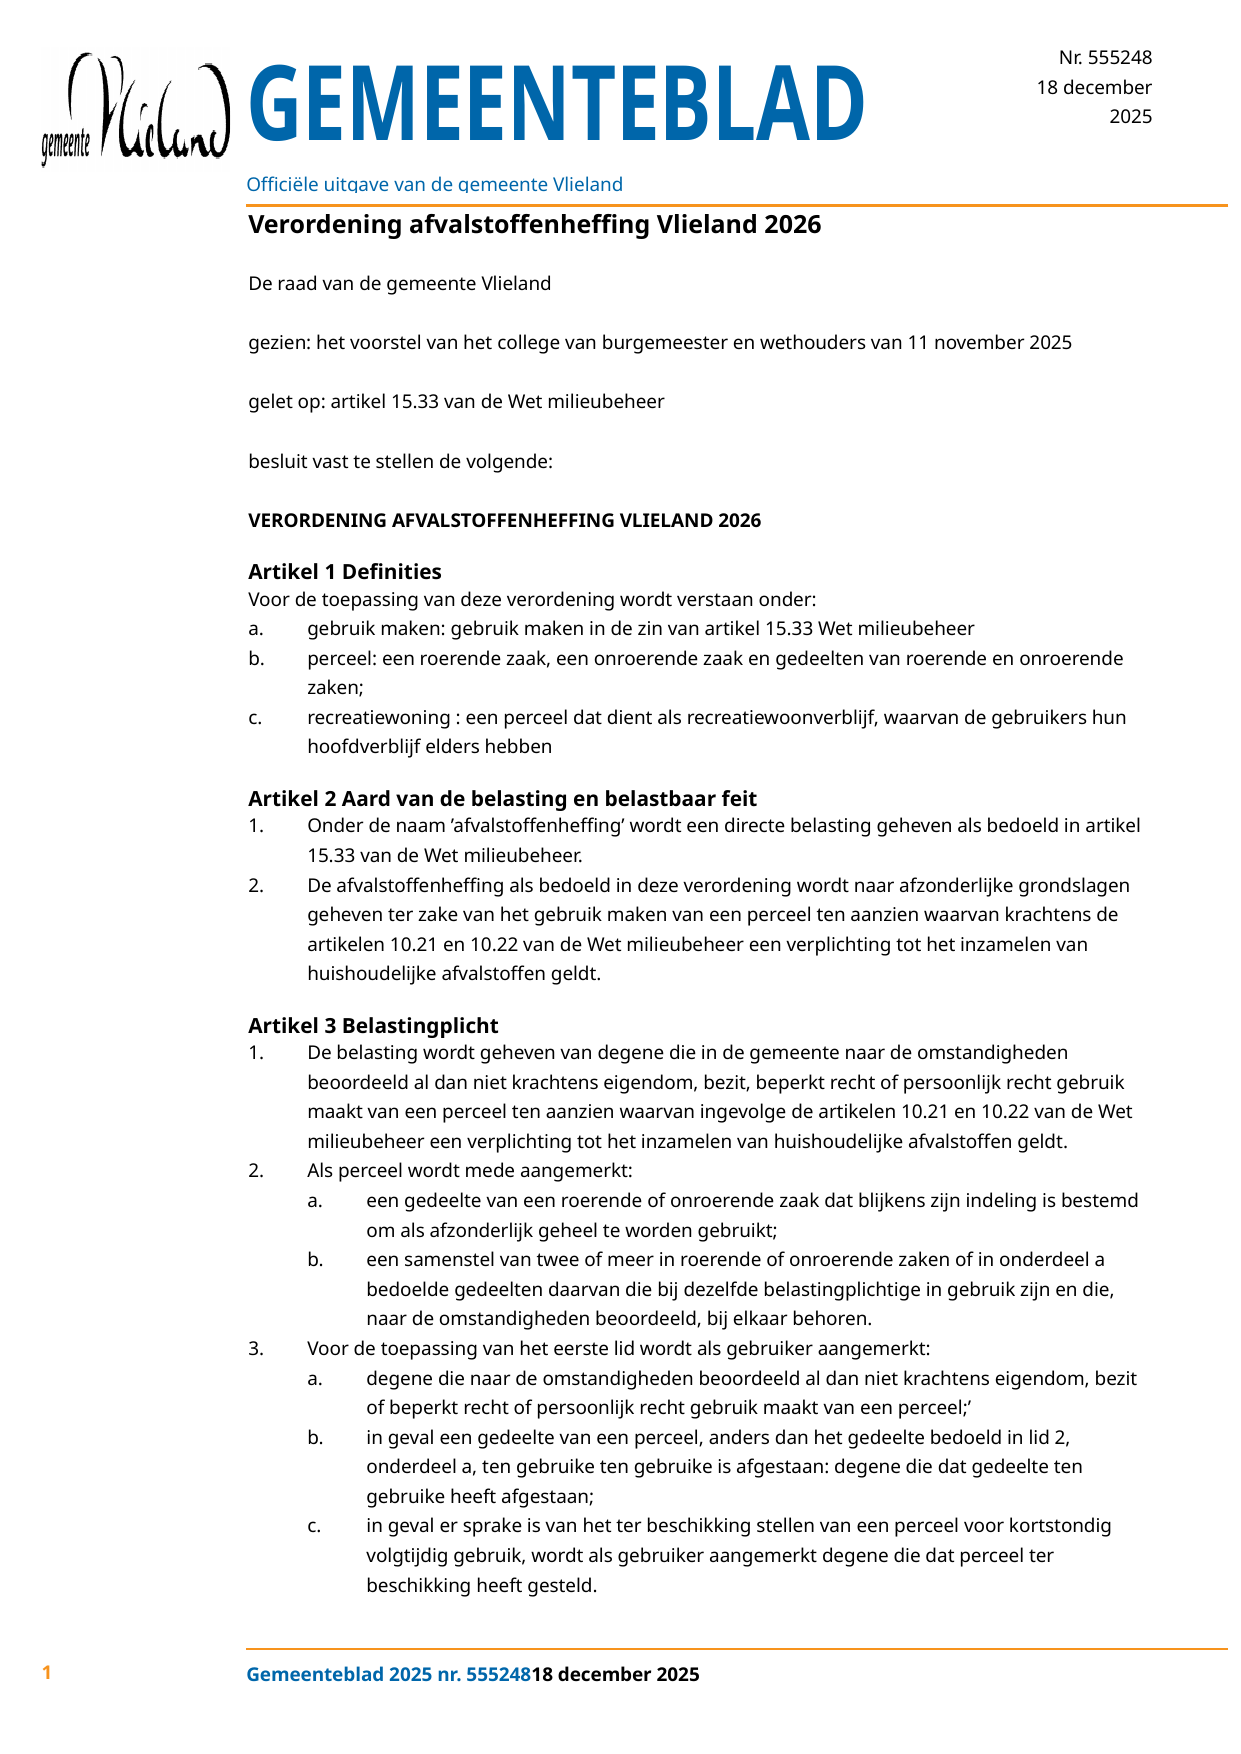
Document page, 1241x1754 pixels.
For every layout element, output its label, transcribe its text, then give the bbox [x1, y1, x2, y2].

text Artikel 1 Definities [248, 557, 1152, 586]
text Verordening afvalstoffenheffing Vlieland 2026 [248, 207, 1152, 241]
list Als perceel wordt mede aangemerkt: [248, 1158, 1152, 1183]
list Onder de naam ’afvalstoffenheffing’ wordt een directe belasting geheven als bedoeld in artikel 15.33 van de Wet milieubeheer. [248, 813, 1152, 868]
text Artikel 3 Belastingplicht [248, 1011, 1152, 1039]
list in geval een gedeelte van een perceel, anders dan het gedeelte bedoeld in lid 2, onderdeel a, ten gebruike ten gebruike is afgestaan: degene die dat gedeelte ten gebruike heeft afgestaan; [307, 1424, 1152, 1509]
list recreatiewoning : een perceel dat dient als recreatiewoonverblijf, waarvan de gebruikers hun hoofdverblijf elders hebben [248, 704, 1152, 759]
picture [41, 47, 231, 172]
list Voor de toepassing van het eerste lid wordt als gebruiker aangemerkt: [248, 1335, 1152, 1361]
list gebruik maken: gebruik maken in de zin van artikel 15.33 Wet milieubeheer [248, 615, 1152, 641]
list perceel: een roerende zaak, een onroerende zaak en gedeelten van roerende en onroerende zaken; [248, 645, 1152, 700]
list een samenstel van twee of meer in roerende of onroerende zaken of in onderdeel a bedoelde gedeelten daarvan die bij dezelfde belastingplichtige in gebruik zijn en die, naar de omstandigheden beoordeeld, bij elkaar behoren. [307, 1246, 1152, 1331]
text gelet op: artikel 15.33 van de Wet milieubeheer [248, 389, 1152, 414]
text besluit vast te stellen de volgende: [248, 448, 1152, 473]
text Voor de toepassing van deze verordening wordt verstaan onder: [248, 586, 1152, 612]
list De afvalstoffenheffing als bedoeld in deze verordening wordt naar afzonderlijke grondslagen geheven ter zake van het gebruik maken van een perceel ten aanzien waarvan krachtens de artikelen 10.21 en 10.22 van de Wet milieubeheer een verplichting tot het inzamelen van huishoudelijke afvalstoffen geldt. [248, 872, 1152, 986]
list een gedeelte van een roerende of onroerende zaak dat blijkens zijn indeling is bestemd om als afzonderlijk geheel te worden gebruikt; [307, 1187, 1152, 1243]
text VERORDENING AFVALSTOFFENHEFFING VLIELAND 2026 [248, 507, 1152, 533]
text gezien: het voorstel van het college van burgemeester en wethouders van 11 november 2025 [248, 329, 1152, 355]
text De raad van de gemeente Vlieland [248, 270, 1152, 296]
list in geval er sprake is van het ter beschikking stellen van een perceel voor kortstondig volgtijdig gebruik, wordt als gebruiker aangemerkt degene die dat perceel ter beschikking heeft gesteld. [307, 1513, 1152, 1598]
text Artikel 2 Aard van de belasting en belastbaar feit [248, 784, 1152, 813]
list De belasting wordt geheven van degene die in de gemeente naar de omstandigheden beoordeeld al dan niet krachtens eigendom, bezit, beperkt recht of persoonlijk recht gebruik maakt van een perceel ten aanzien waarvan ingevolge de artikelen 10.21 en 10.22 van de Wet milieubeheer een verplichting tot het inzamelen van huishoudelijke afvalstoffen geldt. [248, 1039, 1152, 1154]
list degene die naar de omstandigheden beoordeeld al dan niet krachtens eigendom, bezit of beperkt recht of persoonlijk recht gebruik maakt van een perceel;’ [307, 1365, 1152, 1420]
